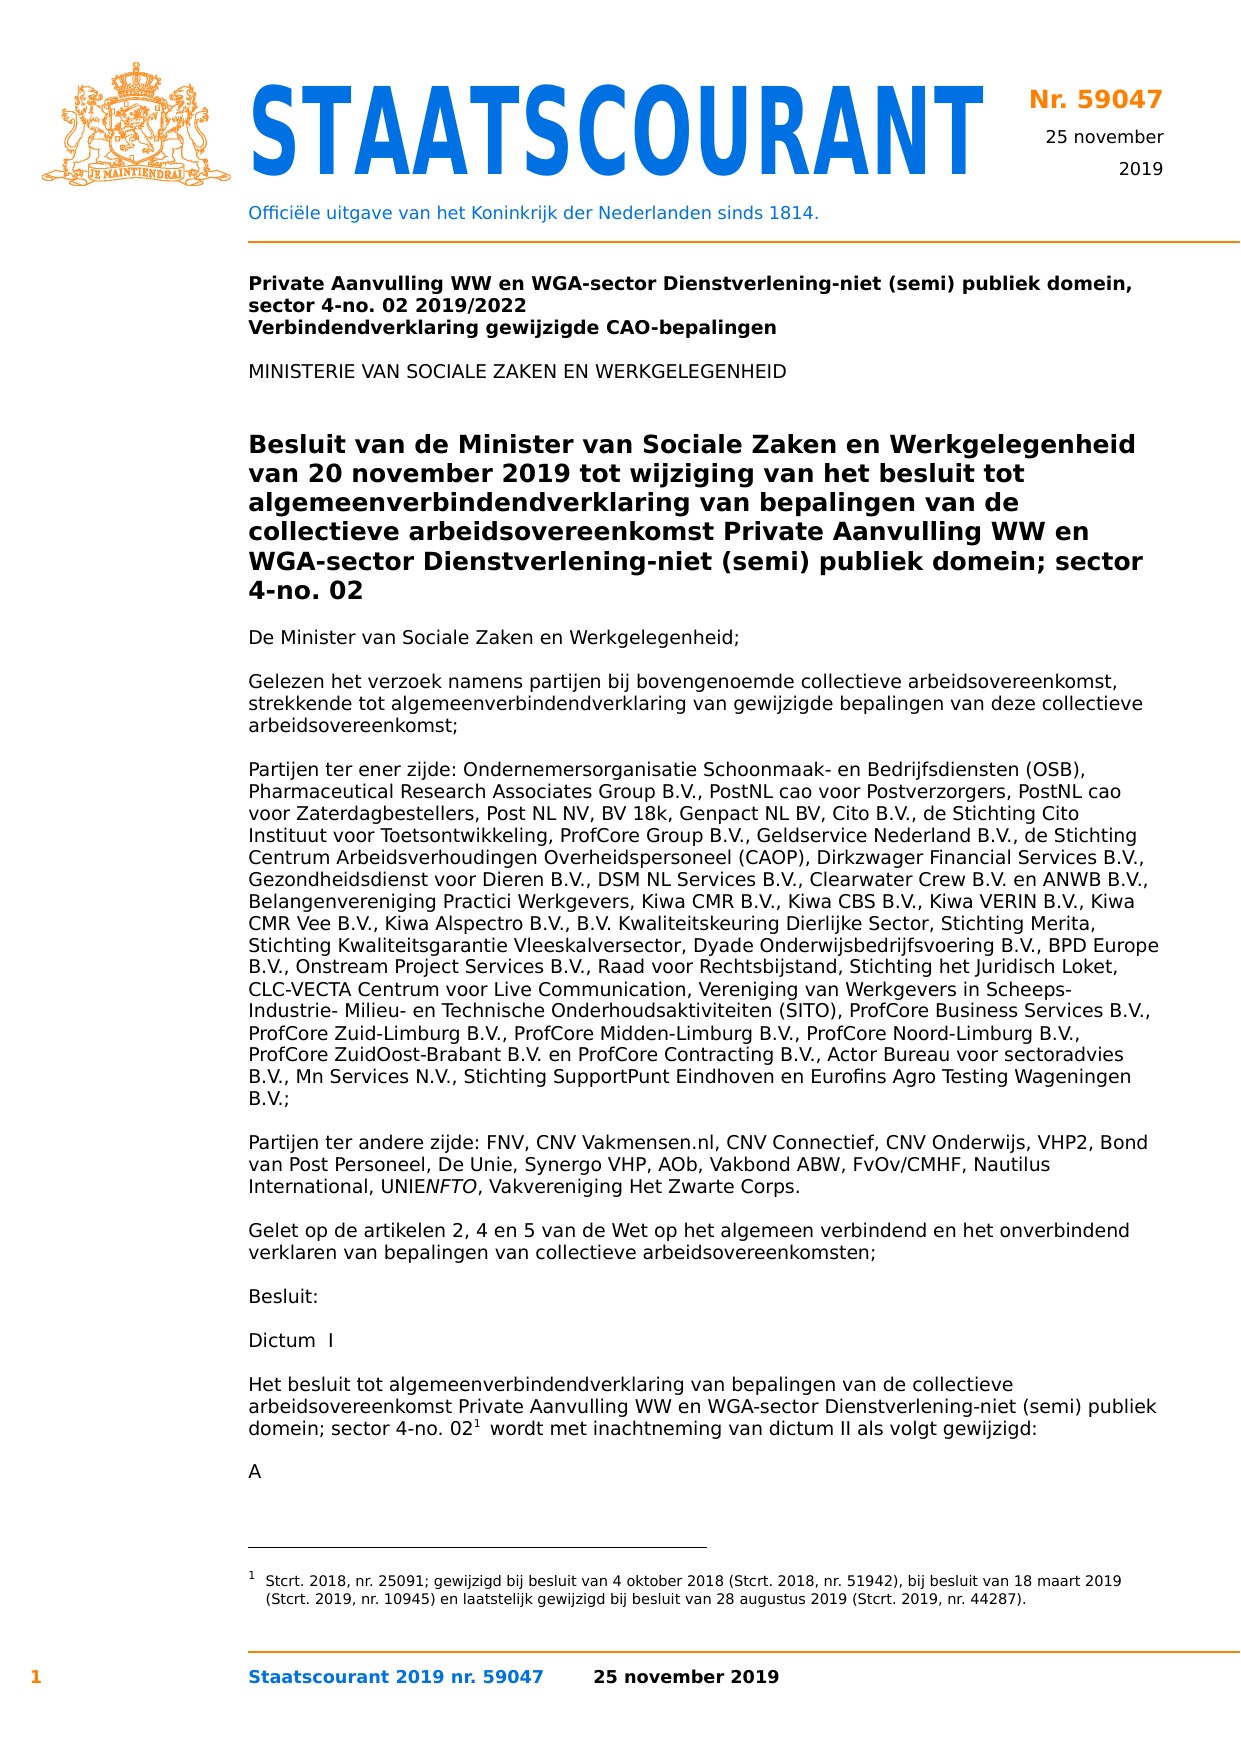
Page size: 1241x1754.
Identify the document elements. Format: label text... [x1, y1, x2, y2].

subtitle Besluit van de Minister van Sociale Zaken en Werkgelegenheid van 20 november 2019 tot wijziging van het besluit tot algemeenverbindendverklaring van bepalingen van de collectieve arbeidsovereenkomst Private Aanvulling WW en WGA-sector Dienstverlening-niet (semi) publiek domein; sector 4-no. 02 [248, 430, 1163, 605]
text Besluit: [248, 1286, 1163, 1308]
text Gelet op de artikelen 2, 4 en 5 van de Wet op het algemeen verbindend en het onverbindend verklaren van bepalingen van collectieve arbeidsovereenkomsten; [248, 1220, 1163, 1264]
table_cell 25 november [998, 121, 1240, 153]
text De Minister van Sociale Zaken en Werkgelegenheid; [248, 627, 1163, 649]
text Private Aanvulling WW en WGA-sector Dienstverlening-niet (semi) publiek domein, sector 4-no. 02 2019/2022 [248, 273, 1163, 317]
text MINISTERIE VAN SOCIALE ZAKEN EN WERKGELEGENHEID [248, 361, 1163, 383]
table_header [25, 62, 248, 241]
table_header Nr. 59047 [998, 62, 1240, 121]
text Stcrt. 2018, nr. 25091; gewijzigd bij besluit van 4 oktober 2018 (Stcrt. 2018, nr. 51942), bij besluit van 18 maart 2019 (Stcrt. 2019, nr. 10945) en laatstelijk gewijzigd bij besluit van 28 augustus 2019 (Stcrt. 2019, nr. 44287). [248, 1569, 1163, 1608]
table_cell 2019 [998, 153, 1240, 203]
text Verbindendverklaring gewijzigde CAO-bepalingen [248, 317, 1163, 339]
text Partijen ter ener zijde: Ondernemersorganisatie Schoonmaak- en Bedrijfsdiensten (OSB), Pharmaceutical Research Associates Group B.V., PostNL cao voor Postverzorgers, PostNL cao voor Zaterdagbestellers, Post NL NV, BV 18k, Genpact NL BV, Cito B.V., de Stichting Cito Instituut voor Toetsontwikkeling, ProfCore Group B.V., Geldservice Nederland B.V., de Stichting Centrum Arbeidsverhoudingen Overheidspersoneel (CAOP), Dirkzwager Financial Services B.V., Gezondheidsdienst voor Dieren B.V., DSM NL Services B.V., Clearwater Crew B.V. en ANWB B.V., Belangenvereniging Practici Werkgevers, Kiwa CMR B.V., Kiwa CBS B.V., Kiwa VERIN B.V., Kiwa CMR Vee B.V., Kiwa Alspectro B.V., B.V. Kwaliteitskeuring Dierlijke Sector, Stichting Merita, Stichting Kwaliteitsgarantie Vleeskalversector, Dyade Onderwijsbedrijfsvoering B.V., BPD Europe B.V., Onstream Project Services B.V., Raad voor Rechtsbijstand, Stichting het Juridisch Loket, CLC-VECTA Centrum voor Live Communication, Vereniging van Werkgevers in Scheeps- Industrie- Milieu- en Technische Onderhoudsaktiviteiten (SITO), ProfCore Business Services B.V., ProfCore Zuid-Limburg B.V., ProfCore Midden-Limburg B.V., ProfCore Noord-Limburg B.V., ProfCore ZuidOost-Brabant B.V. en ProfCore Contracting B.V., Actor Bureau voor sectoradvies B.V., Mn Services N.V., Stichting SupportPunt Eindhoven en Eurofins Agro Testing Wageningen B.V.; [248, 759, 1163, 1110]
text Partijen ter andere zijde: FNV, CNV Vakmensen.nl, CNV Connectief, CNV Onderwijs, VHP2, Bond van Post Personeel, De Unie, Synergo VHP, AOb, Vakbond ABW, FvOv/CMHF, Nautilus International, UNIENFTO, Vakvereniging Het Zwarte Corps. [248, 1132, 1163, 1198]
text Het besluit tot algemeenverbindendverklaring van bepalingen van de collectieve arbeidsovereenkomst Private Aanvulling WW en WGA-sector Dienstverlening-niet (semi) publiek domein; sector 4-no. 02 wordt met inachtneming van dictum II als volgt gewijzigd: [248, 1373, 1163, 1439]
text Dictum I [248, 1330, 1163, 1352]
picture [41, 62, 231, 186]
table_cell Officiële uitgave van het Koninkrijk der Nederlanden sinds 1814. [248, 203, 1240, 241]
text A [248, 1461, 1163, 1483]
table_header STAATSCOURANT [248, 62, 998, 203]
text Gelezen het verzoek namens partijen bij bovengenoemde collectieve arbeidsovereenkomst, strekkende tot algemeenverbindendverklaring van gewijzigde bepalingen van deze collectieve arbeidsovereenkomst; [248, 671, 1163, 737]
